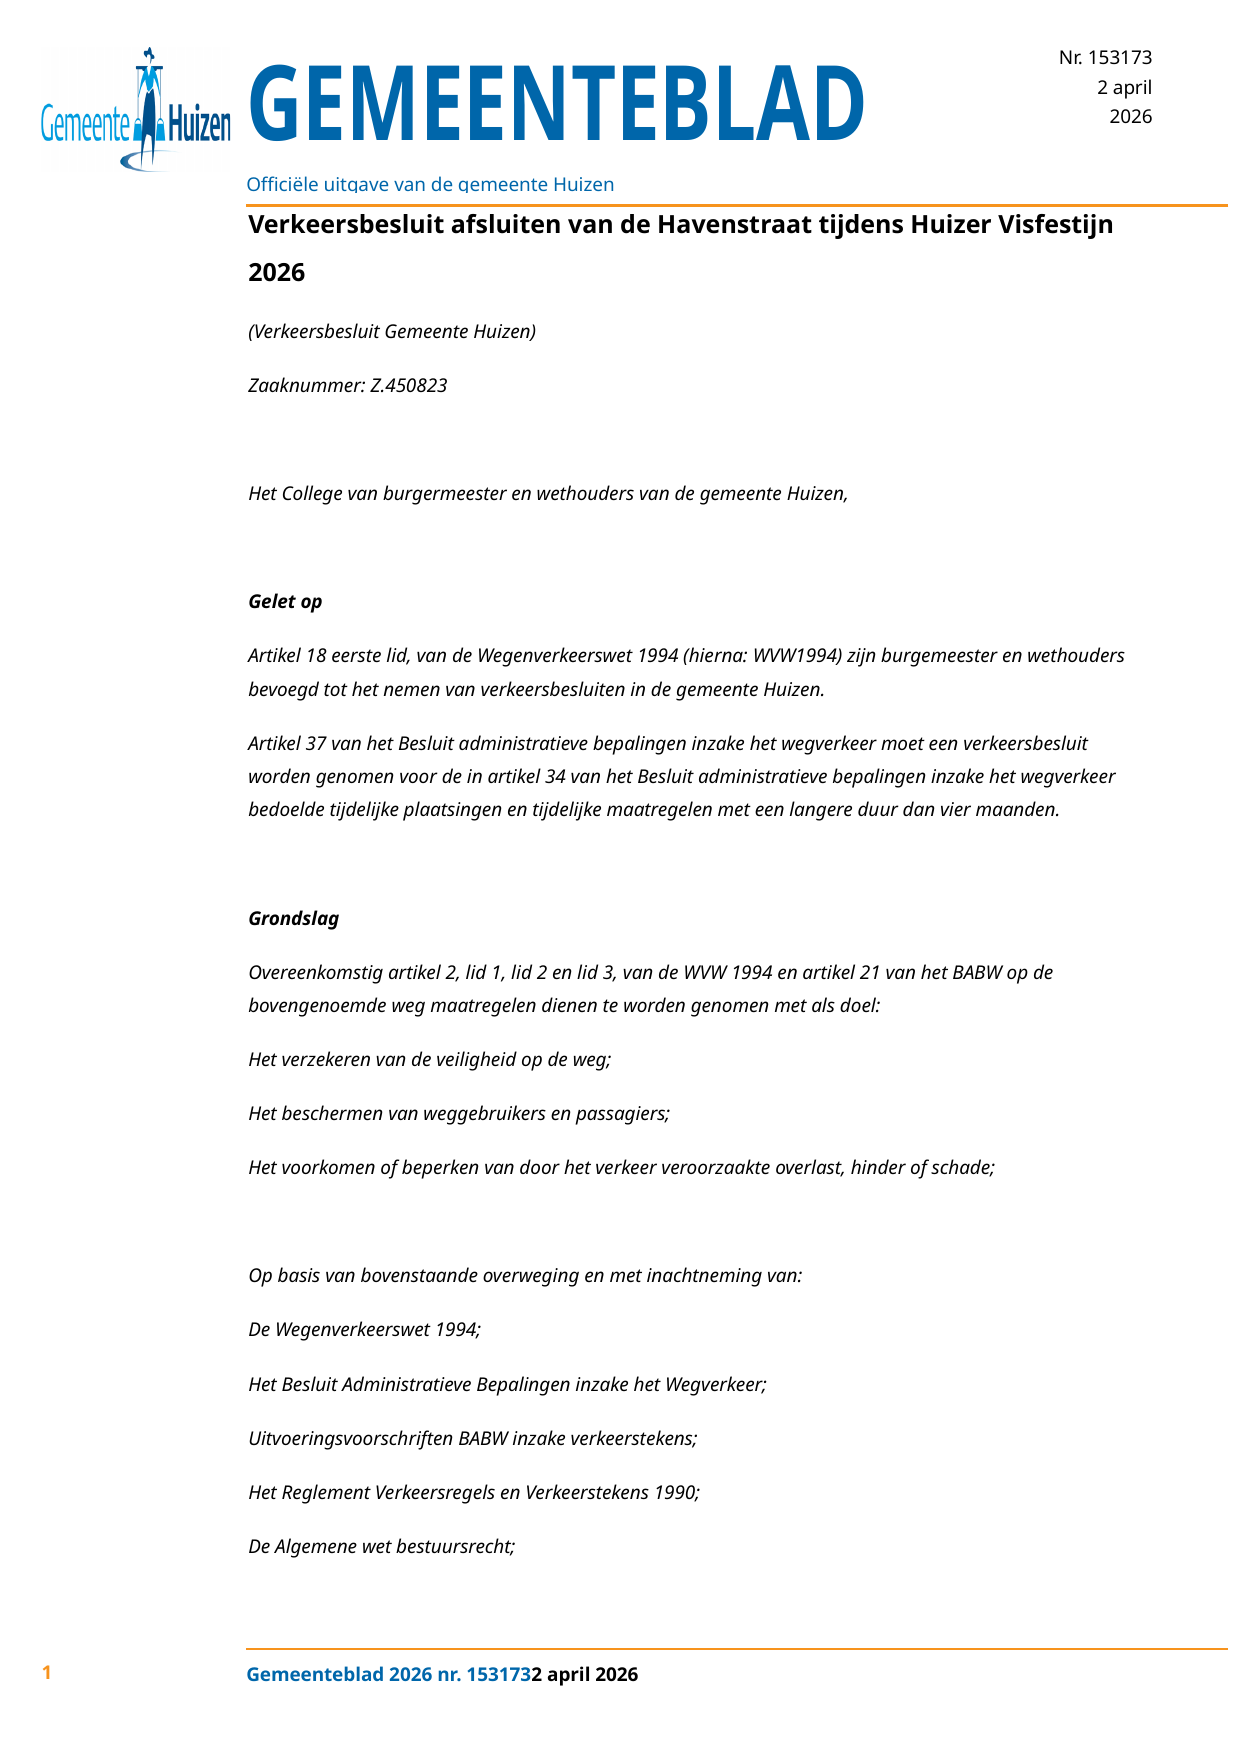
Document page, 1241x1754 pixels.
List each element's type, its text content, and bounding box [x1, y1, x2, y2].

text Het College van burgermeester en wethouders van de gemeente Huizen, [248, 480, 1152, 506]
text Artikel 37 van het Besluit administratieve bepalingen inzake het wegverkeer moet een verkeersbesluit worden genomen voor de in artikel 34 van het Besluit administratieve bepalingen inzake het wegverkeer bedoelde tijdelijke plaatsingen en tijdelijke maatregelen met een langere duur dan vier maanden. [248, 730, 1152, 822]
text De Algemene wet bestuursrecht; [248, 1533, 1152, 1559]
text Het beschermen van weggebruikers en passagiers; [248, 1100, 1152, 1126]
text Overeenkomstig artikel 2, lid 1, lid 2 en lid 3, van de WVW 1994 en artikel 21 van het BABW op de bovengenoemde weg maatregelen dienen te worden genomen met als doel: [248, 959, 1152, 1018]
text Het voorkomen of beperken van door het verkeer veroorzaakte overlast, hinder of schade; [248, 1154, 1152, 1180]
picture [41, 47, 231, 172]
text Het Besluit Administratieve Bepalingen inzake het Wegverkeer; [248, 1371, 1152, 1396]
text (Verkeersbesluit Gemeente Huizen) [248, 318, 1152, 344]
text Gelet op [248, 588, 1152, 614]
text Grondslag [248, 905, 1152, 931]
text Zaaknummer: Z.450823 [248, 372, 1152, 398]
text De Wegenverkeerswet 1994; [248, 1317, 1152, 1342]
text Artikel 18 eerste lid, van de Wegenverkeerswet 1994 (hierna: WVW1994) zijn burgemeester en wethouders bevoegd tot het nemen van verkeersbesluiten in de gemeente Huizen. [248, 642, 1152, 701]
text Verkeersbesluit afsluiten van de Havenstraat tijdens Huizer Visfestijn 2026 [248, 207, 1152, 288]
text Op basis van bovenstaande overweging en met inachtneming van: [248, 1263, 1152, 1288]
text Het Reglement Verkeersregels en Verkeerstekens 1990; [248, 1479, 1152, 1504]
text Uitvoeringsvoorschriften BABW inzake verkeerstekens; [248, 1425, 1152, 1451]
text Het verzekeren van de veiligheid op de weg; [248, 1046, 1152, 1072]
